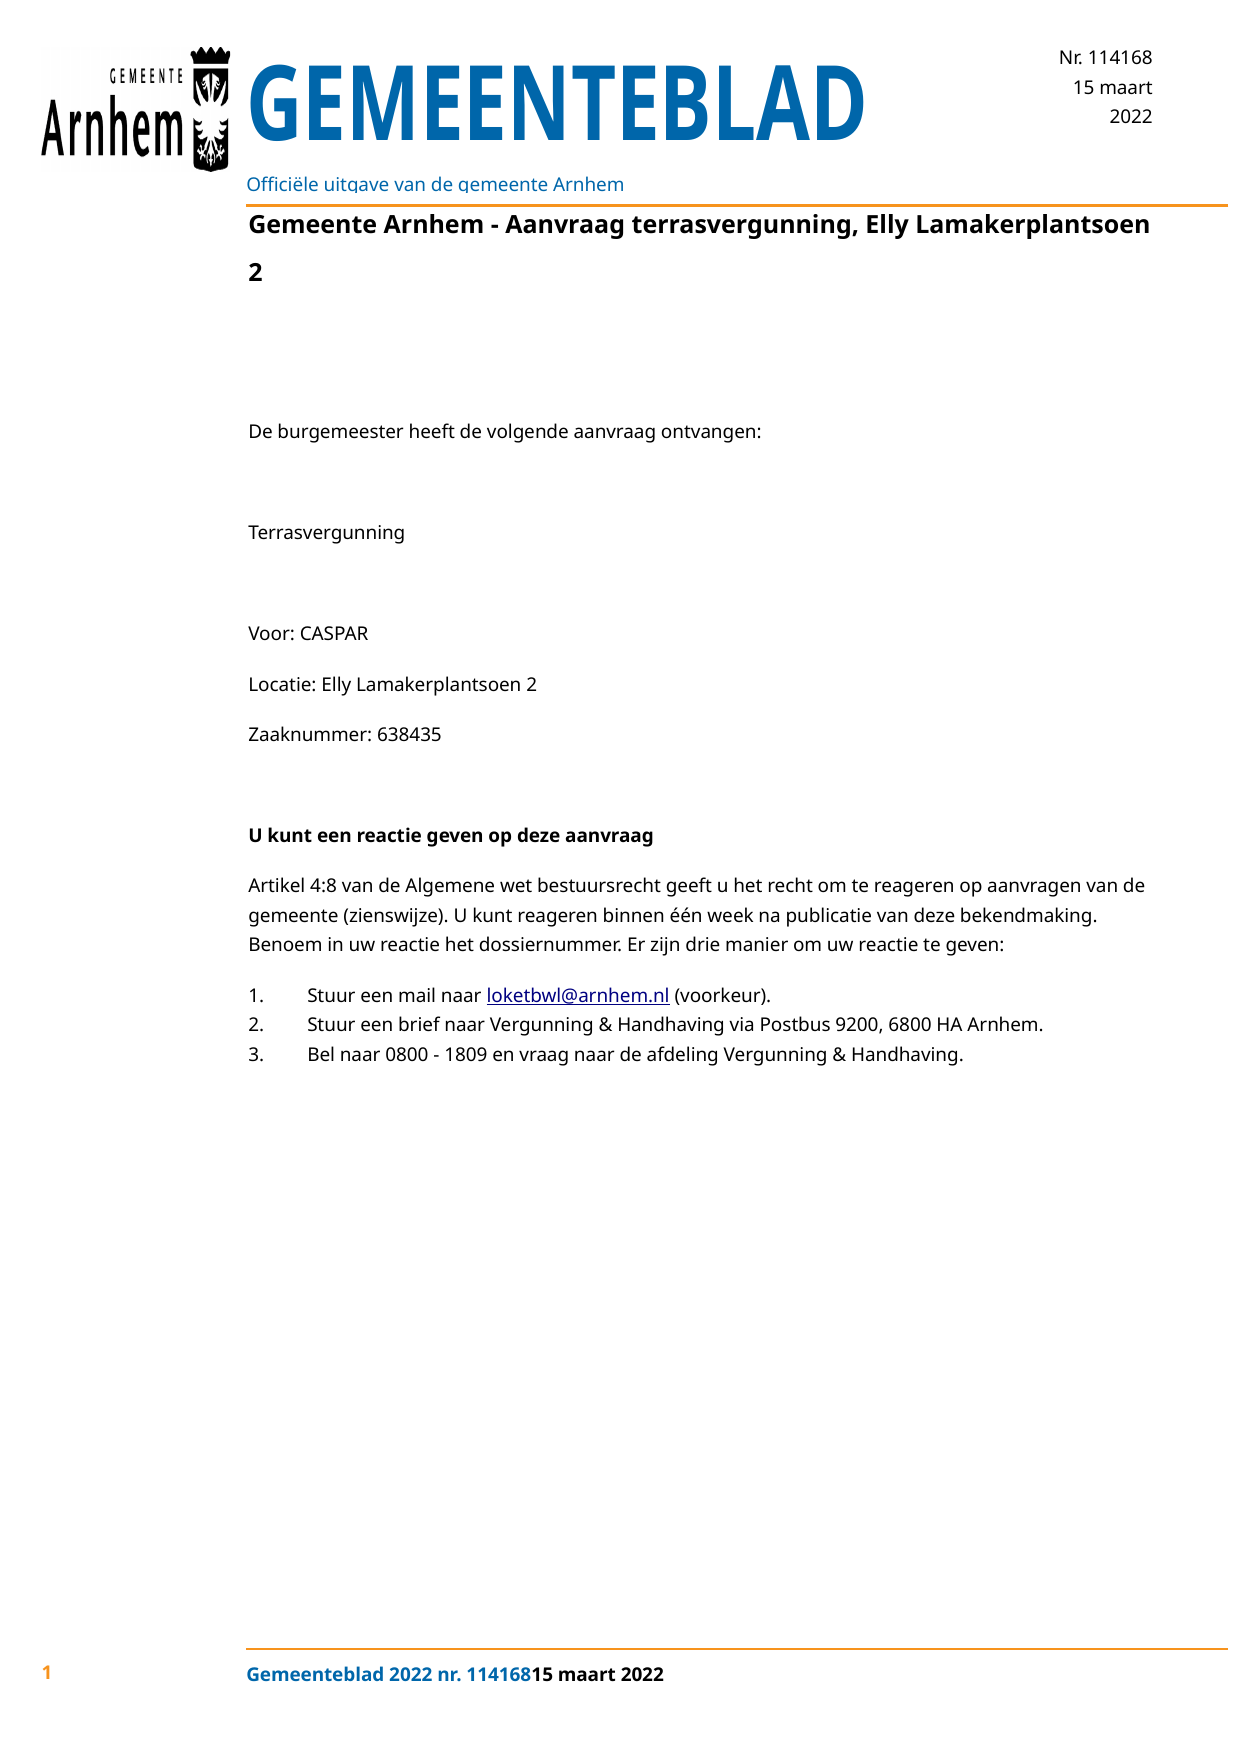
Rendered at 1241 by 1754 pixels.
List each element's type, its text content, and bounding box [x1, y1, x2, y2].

list Stuur een mail naar loketbwl@arnhem.nl (voorkeur). [248, 982, 1152, 1008]
list Bel naar 0800 - 1809 en vraag naar de afdeling Vergunning & Handhaving. [248, 1041, 1152, 1067]
text Locatie: Elly Lamakerplantsoen 2 [248, 671, 1152, 697]
text Zaaknummer: 638435 [248, 721, 1152, 747]
text De burgemeester heeft de volgende aanvraag ontvangen: [248, 419, 1152, 444]
text Terrasvergunning [248, 519, 1152, 545]
text Gemeente Arnhem - Aanvraag terrasvergunning, Elly Lamakerplantsoen 2 [248, 207, 1152, 288]
picture [41, 47, 231, 172]
text Voor: CASPAR [248, 620, 1152, 646]
text U kunt een reactie geven op deze aanvraag [248, 822, 1152, 848]
text Artikel 4:8 van de Algemene wet bestuursrecht geeft u het recht om te reageren op aanvragen van de gemeente (zienswijze). U kunt reageren binnen één week na publicatie van deze bekendmaking. Benoem in uw reactie het dossiernummer. Er zijn drie manier om uw reactie te geven: [248, 872, 1152, 957]
list Stuur een brief naar Vergunning & Handhaving via Postbus 9200, 6800 HA Arnhem. [248, 1012, 1152, 1037]
